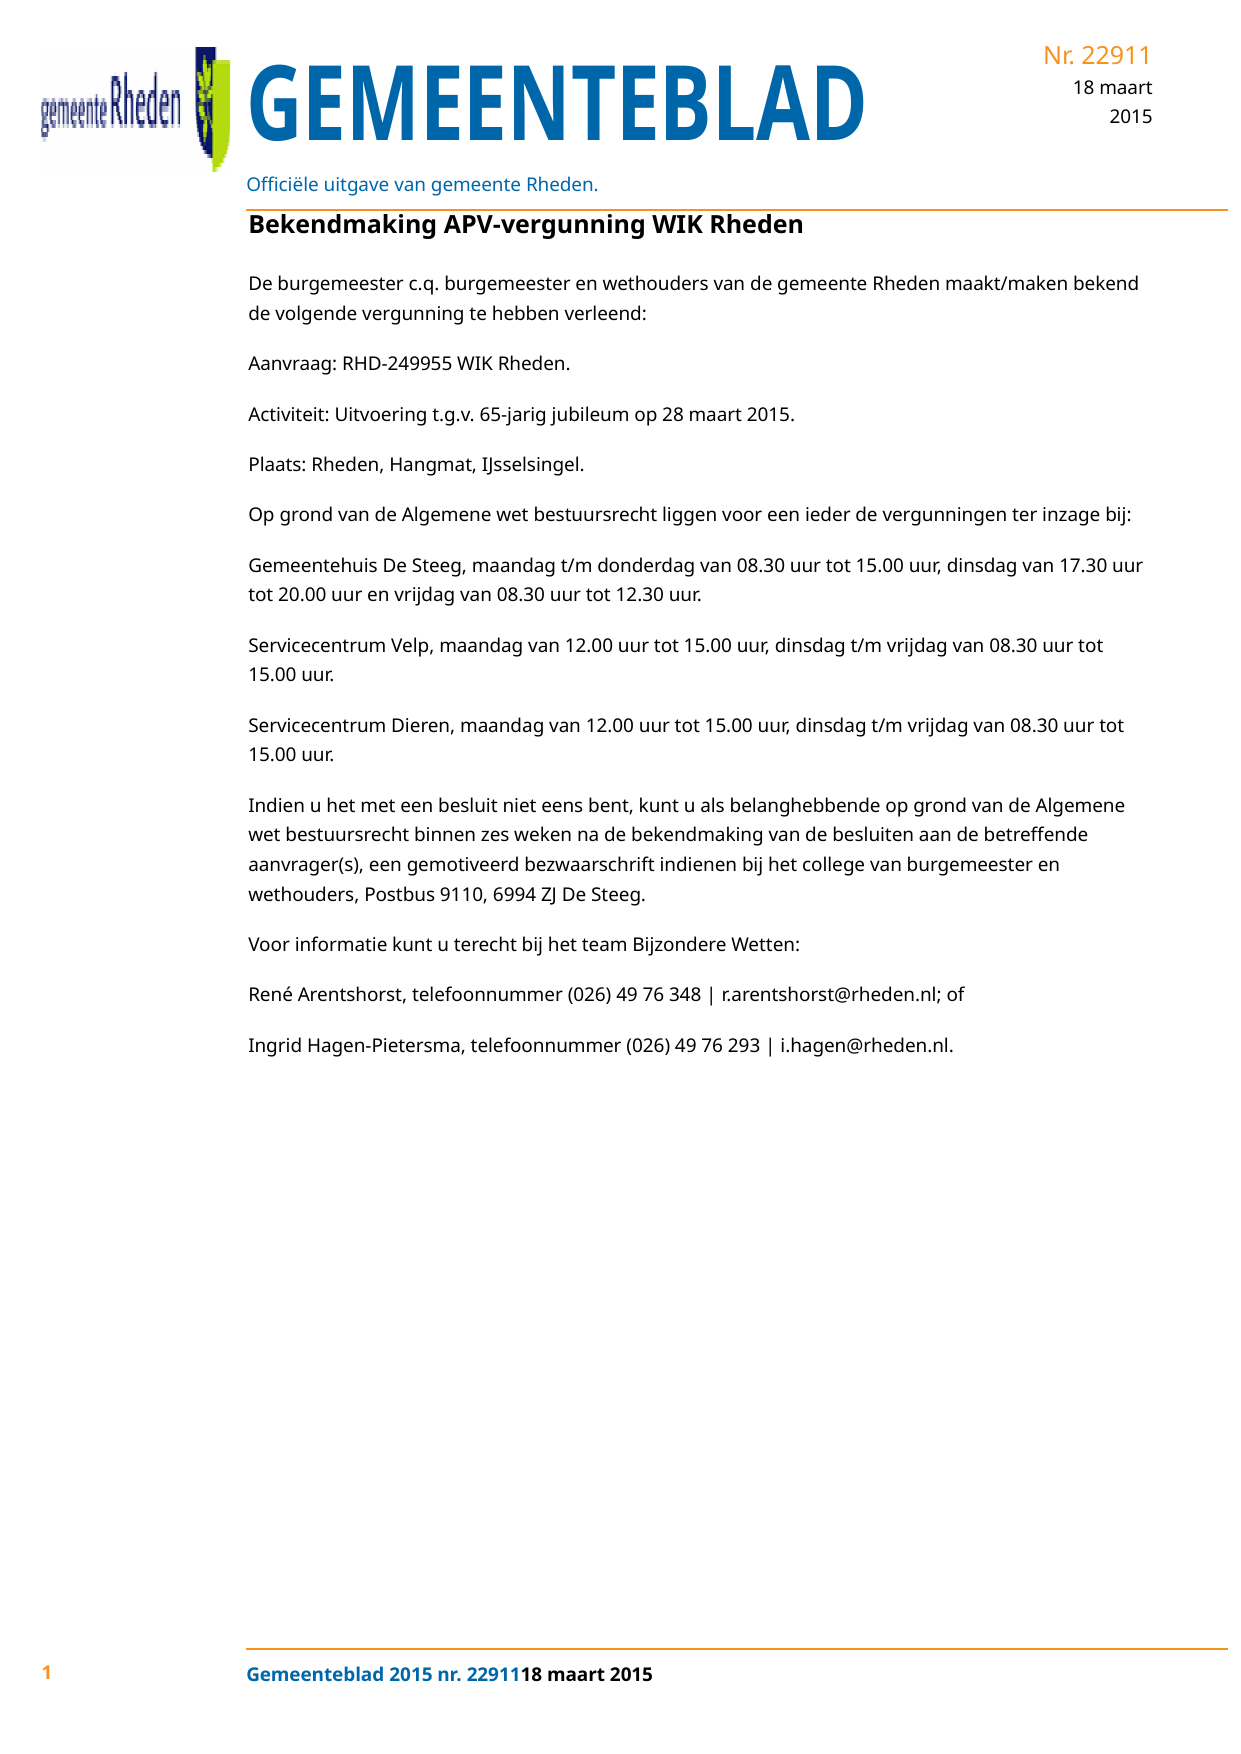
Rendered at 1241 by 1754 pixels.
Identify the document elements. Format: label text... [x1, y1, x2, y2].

text Aanvraag: RHD-249955 WIK Rheden. [248, 350, 1152, 376]
text De burgemeester c.q. burgemeester en wethouders van de gemeente Rheden maakt/maken bekend de volgende vergunning te hebben verleend: [248, 270, 1152, 326]
text Servicecentrum Velp, maandag van 12.00 uur tot 15.00 uur, dinsdag t/m vrijdag van 08.30 uur tot 15.00 uur. [248, 632, 1152, 687]
text Servicecentrum Dieren, maandag van 12.00 uur tot 15.00 uur, dinsdag t/m vrijdag van 08.30 uur tot 15.00 uur. [248, 712, 1152, 767]
text Indien u het met een besluit niet eens bent, kunt u als belanghebbende op grond van de Algemene wet bestuursrecht binnen zes weken na de bekendmaking van de besluiten aan de betreffende aanvrager(s), een gemotiveerd bezwaarschrift indienen bij het college van burgemeester en wethouders, Postbus 9110, 6994 ZJ De Steeg. [248, 792, 1152, 906]
text Bekendmaking APV-vergunning WIK Rheden [248, 211, 1152, 241]
picture [41, 47, 231, 172]
text Plaats: Rheden, Hangmat, IJsselsingel. [248, 451, 1152, 477]
text René Arentshorst, telefoonnummer (026) 49 76 348 | r.arentshorst@rheden.nl; of [248, 982, 1152, 1007]
text Ingrid Hagen-Pietersma, telefoonnummer (026) 49 76 293 | i.hagen@rheden.nl. [248, 1032, 1152, 1058]
text Op grond van de Algemene wet bestuursrecht liggen voor een ieder de vergunningen ter inzage bij: [248, 502, 1152, 527]
text Activiteit: Uitvoering t.g.v. 65-jarig jubileum op 28 maart 2015. [248, 401, 1152, 426]
text Gemeentehuis De Steeg, maandag t/m donderdag van 08.30 uur tot 15.00 uur, dinsdag van 17.30 uur tot 20.00 uur en vrijdag van 08.30 uur tot 12.30 uur. [248, 552, 1152, 607]
text Voor informatie kunt u terecht bij het team Bijzondere Wetten: [248, 931, 1152, 957]
